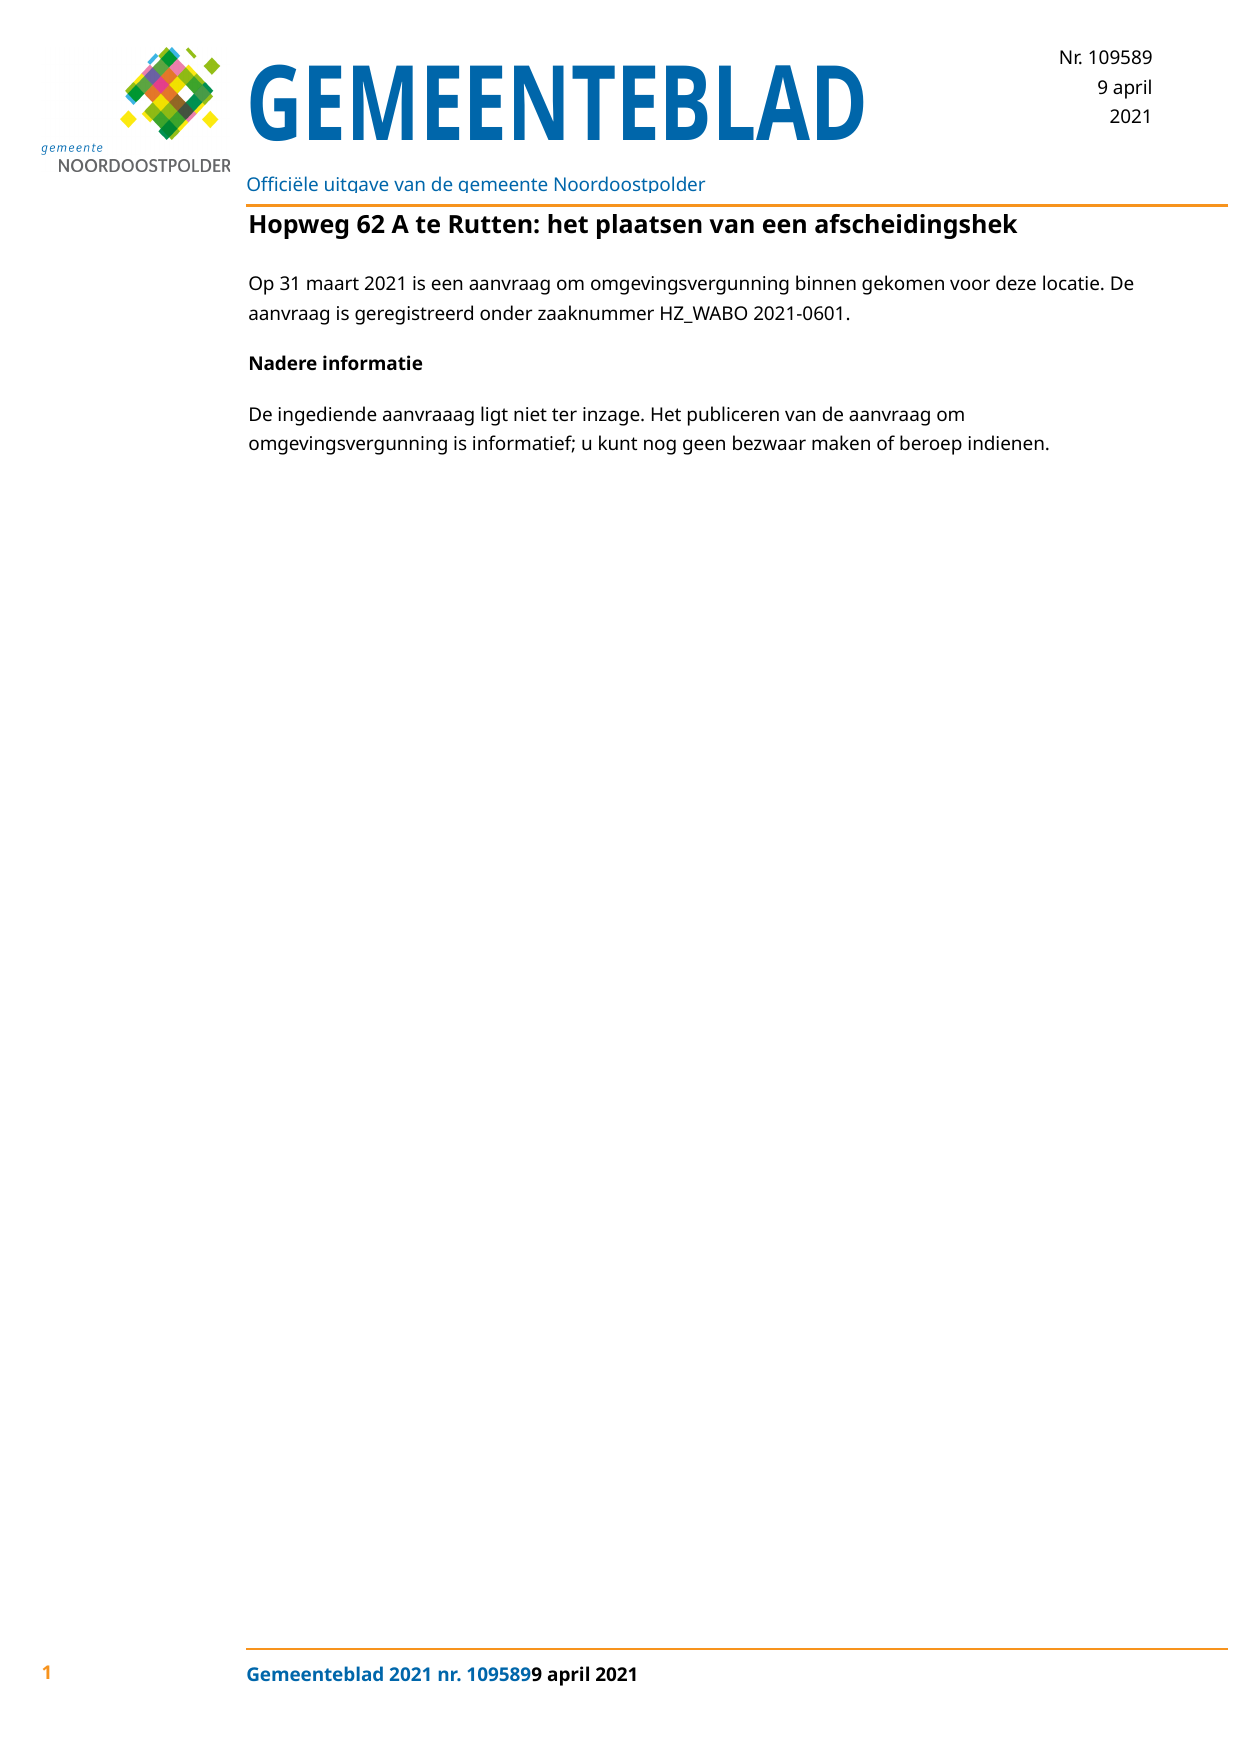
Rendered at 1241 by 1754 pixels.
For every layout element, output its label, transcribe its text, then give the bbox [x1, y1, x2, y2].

text Nadere informatie [248, 350, 1152, 376]
text Op 31 maart 2021 is een aanvraag om omgevingsvergunning binnen gekomen voor deze locatie. De aanvraag is geregistreerd onder zaaknummer HZ_WABO 2021-0601. [248, 270, 1152, 326]
text De ingediende aanvraaag ligt niet ter inzage. Het publiceren van de aanvraag om omgevingsvergunning is informatief; u kunt nog geen bezwaar maken of beroep indienen. [248, 401, 1152, 456]
picture [41, 47, 231, 172]
text Hopweg 62 A te Rutten: het plaatsen van een afscheidingshek [248, 207, 1152, 241]
